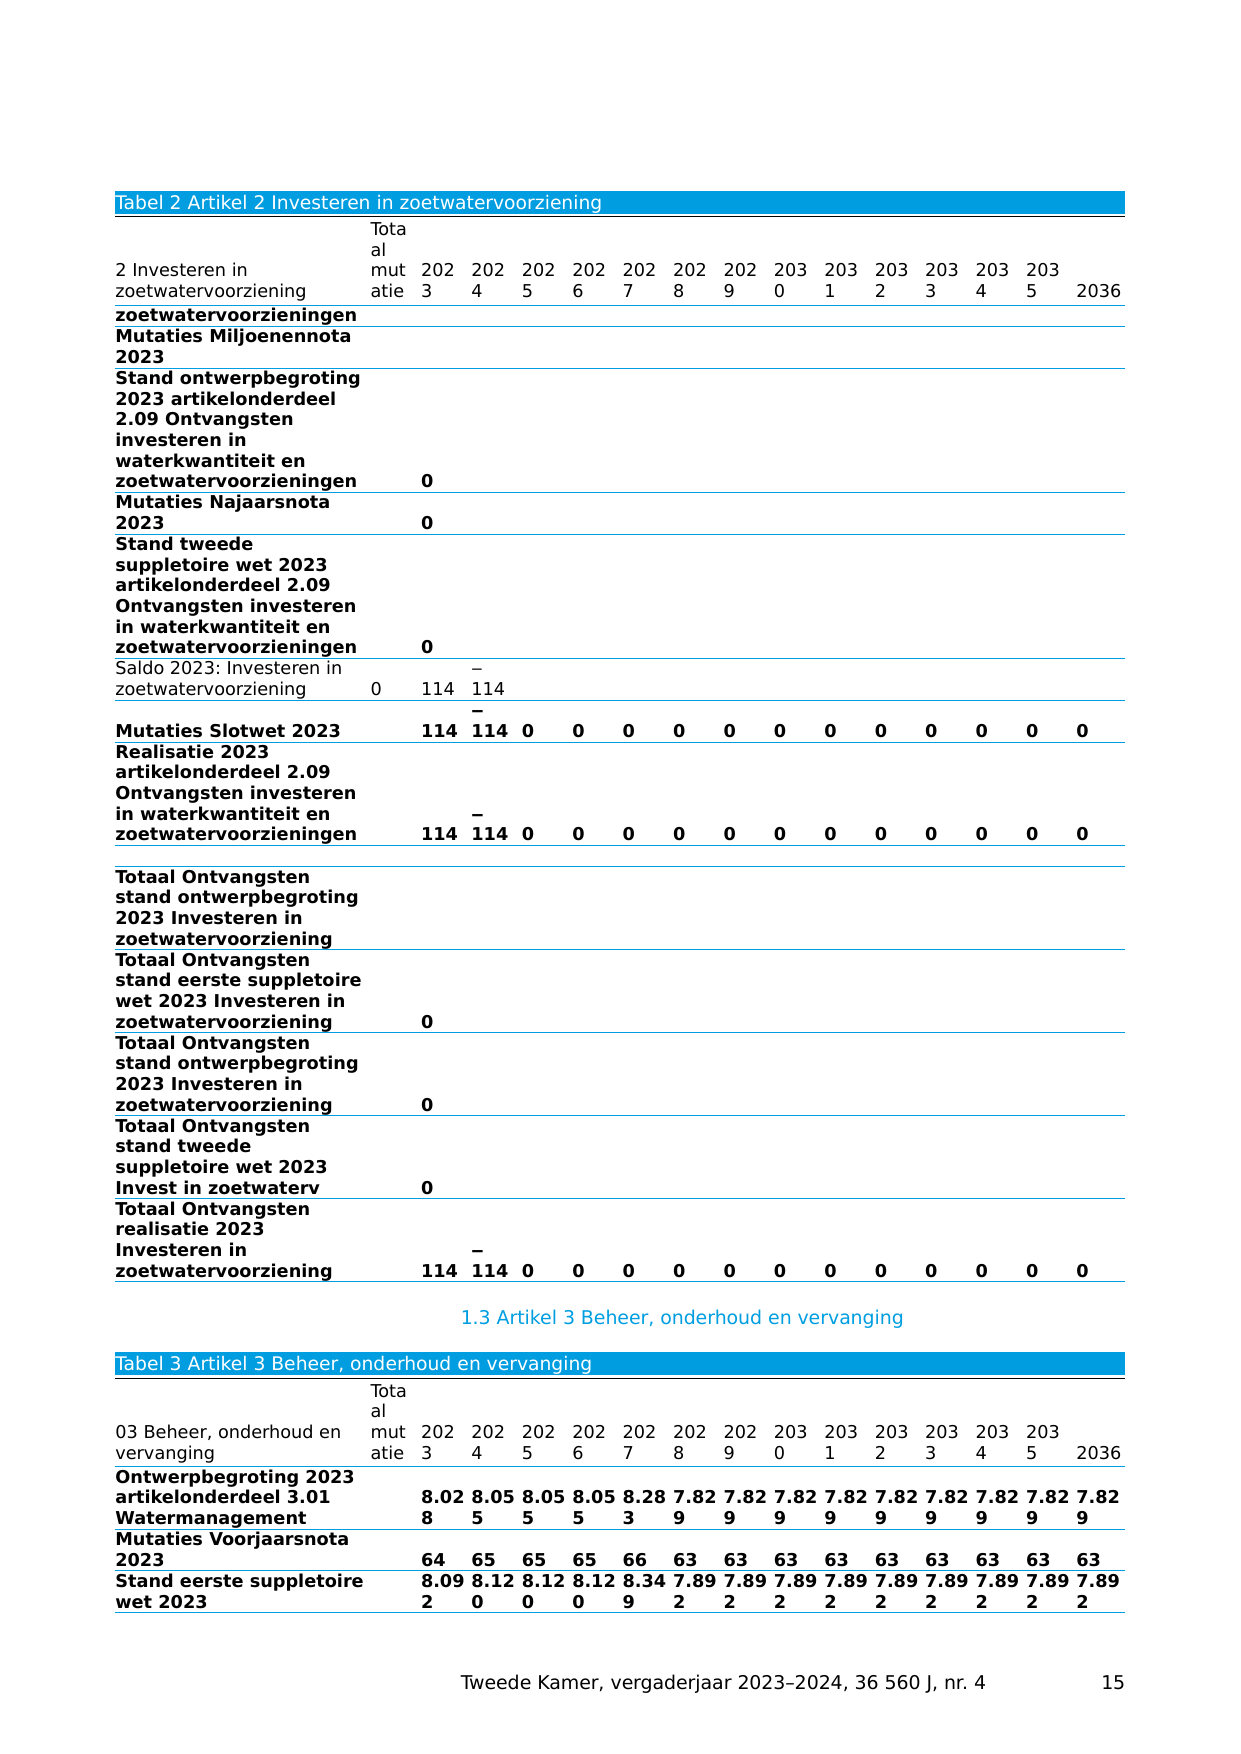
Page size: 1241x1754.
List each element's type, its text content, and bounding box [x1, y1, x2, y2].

table_cell [569, 867, 619, 949]
table_cell 2033 [922, 217, 972, 304]
table_cell 2033 [922, 1379, 972, 1466]
table_cell Totaal Ontvangsten stand ontwerpbegroting 2023 Investeren in zoetwatervoorziening [115, 1033, 367, 1115]
table_cell 2025 [519, 1379, 569, 1466]
table_cell 2036 [1073, 1379, 1125, 1466]
table_cell 0 [569, 701, 619, 741]
table_cell [720, 1116, 771, 1198]
table_cell [519, 369, 569, 492]
table_cell 0 [1073, 701, 1125, 741]
table_cell 2027 [620, 217, 670, 304]
table_cell 0 [418, 950, 468, 1032]
table_cell 7.892 [670, 1571, 720, 1612]
table_cell [771, 1116, 821, 1198]
table_cell [519, 327, 569, 367]
table_cell [368, 535, 418, 658]
table_cell [1023, 369, 1073, 492]
table_cell 0 [1023, 743, 1073, 845]
table_cell [620, 535, 670, 658]
table_cell Ontwerpbegroting 2023 artikelonderdeel 3.01 Watermanagement [115, 1467, 367, 1529]
table_cell 2029 [720, 217, 771, 304]
table_cell [620, 1116, 670, 1198]
table_cell 7.892 [821, 1571, 872, 1612]
table_cell 8.349 [620, 1571, 670, 1612]
table_cell 0 [973, 743, 1023, 845]
table_cell 0 [519, 701, 569, 741]
table_cell [973, 493, 1023, 533]
table_cell 0 [771, 1199, 821, 1281]
table_cell Totaal mutatie [368, 217, 418, 304]
table_cell 0 [1023, 701, 1073, 741]
table_cell [720, 950, 771, 1032]
table_cell [468, 846, 519, 866]
table_cell [872, 327, 922, 367]
table_cell [468, 1116, 519, 1198]
table_cell 2035 [1023, 217, 1073, 304]
table_cell [519, 493, 569, 533]
table_cell 2026 [569, 217, 619, 304]
table_cell [620, 493, 670, 533]
table_cell 7.829 [1073, 1467, 1125, 1529]
table_cell 7.829 [973, 1467, 1023, 1529]
table_cell 8.055 [569, 1467, 619, 1529]
table_cell [771, 535, 821, 658]
table_cell 2028 [670, 217, 720, 304]
table_cell [922, 950, 972, 1032]
table_cell [468, 535, 519, 658]
table_cell ‒ 114 [468, 1199, 519, 1281]
table_cell 0 [821, 743, 872, 845]
table_cell [922, 493, 972, 533]
table_cell [1023, 950, 1073, 1032]
table_cell [872, 1033, 922, 1115]
table_cell [821, 846, 872, 866]
table_cell [519, 1033, 569, 1115]
table_cell [872, 867, 922, 949]
table_cell [771, 1033, 821, 1115]
table_cell 8.055 [519, 1467, 569, 1529]
table_cell 0 [973, 1199, 1023, 1281]
table_cell [771, 950, 821, 1032]
table_cell [720, 306, 771, 326]
table_cell 7.829 [922, 1467, 972, 1529]
table_cell [1073, 327, 1125, 367]
table_cell 2028 [670, 1379, 720, 1466]
table_cell [670, 493, 720, 533]
table_cell [821, 306, 872, 326]
table_cell [418, 846, 468, 866]
table_cell Mutaties Slotwet 2023 [115, 701, 367, 741]
table_cell [620, 659, 670, 699]
table_cell 2034 [973, 217, 1023, 304]
table_cell Stand tweede suppletoire wet 2023 artikelonderdeel 2.09 Ontvangsten investeren in waterkwantiteit en zoetwatervoorzieningen [115, 535, 367, 658]
table_cell 63 [771, 1530, 821, 1570]
table_cell [569, 1033, 619, 1115]
table_cell [922, 327, 972, 367]
table_cell [821, 1116, 872, 1198]
table_cell 65 [519, 1530, 569, 1570]
table_cell [1023, 493, 1073, 533]
table_cell 114 [418, 659, 468, 699]
table_cell [368, 950, 418, 1032]
table_cell [1073, 950, 1125, 1032]
table_cell [922, 1116, 972, 1198]
title 1.3 Artikel 3 Beheer, onderhoud en vervanging [461, 1307, 1125, 1329]
table_cell 2036 [1073, 217, 1125, 304]
table_cell [670, 1033, 720, 1115]
table_cell 63 [973, 1530, 1023, 1570]
table_cell [670, 867, 720, 949]
table_cell 65 [569, 1530, 619, 1570]
table_cell [368, 701, 418, 741]
table_cell 0 [1023, 1199, 1073, 1281]
table_cell [368, 1033, 418, 1115]
table_cell Totaal mutatie [368, 1379, 418, 1466]
table_cell 63 [1023, 1530, 1073, 1570]
table_cell [569, 493, 619, 533]
table_cell Realisatie 2023 artikelonderdeel 2.09 Ontvangsten investeren in waterkwantiteit en zoetwatervoorzieningen [115, 743, 367, 845]
table_cell [922, 369, 972, 492]
table_cell [569, 327, 619, 367]
table_cell [569, 306, 619, 326]
table_cell [922, 659, 972, 699]
table_cell [368, 1199, 418, 1281]
table_cell [922, 306, 972, 326]
table_cell 63 [1073, 1530, 1125, 1570]
table_cell 0 [922, 743, 972, 845]
table_cell [973, 950, 1023, 1032]
table_cell [368, 1571, 418, 1612]
table_cell 63 [872, 1530, 922, 1570]
table_cell [620, 306, 670, 326]
table_cell [973, 659, 1023, 699]
table_cell 7.829 [670, 1467, 720, 1529]
table_cell 2032 [872, 217, 922, 304]
table_cell [670, 950, 720, 1032]
table_cell [720, 535, 771, 658]
table_cell [973, 846, 1023, 866]
table_cell [368, 1530, 418, 1570]
table_cell [569, 846, 619, 866]
table_cell [115, 846, 367, 866]
table_cell 7.892 [1023, 1571, 1073, 1612]
table_cell [368, 369, 418, 492]
table_cell 8.120 [519, 1571, 569, 1612]
table_cell [418, 867, 468, 949]
table_cell 2031 [821, 1379, 872, 1466]
table_cell 7.829 [821, 1467, 872, 1529]
table_cell [821, 535, 872, 658]
table_cell 0 [821, 701, 872, 741]
table_cell [973, 535, 1023, 658]
table_cell 0 [569, 743, 619, 845]
table_cell [519, 1116, 569, 1198]
table_cell 7.892 [922, 1571, 972, 1612]
table_cell [468, 950, 519, 1032]
table_cell Mutaties Voorjaarsnota 2023 [115, 1530, 367, 1570]
table_cell [468, 306, 519, 326]
table_cell Mutaties Najaarsnota 2023 [115, 493, 367, 533]
table_cell Saldo 2023: Investeren in zoetwatervoorziening [115, 659, 367, 699]
table_cell 7.892 [973, 1571, 1023, 1612]
table_cell [519, 867, 569, 949]
table_cell [1023, 306, 1073, 326]
table_cell 0 [620, 1199, 670, 1281]
table_cell [519, 659, 569, 699]
table_cell [569, 1116, 619, 1198]
table_cell 8.120 [468, 1571, 519, 1612]
table_cell [872, 1116, 922, 1198]
table_cell [1073, 369, 1125, 492]
table_cell [872, 493, 922, 533]
table_cell [519, 306, 569, 326]
table_cell 2024 [468, 217, 519, 304]
table_cell 2027 [620, 1379, 670, 1466]
table_cell [771, 846, 821, 866]
table_cell 63 [720, 1530, 771, 1570]
table_cell [872, 659, 922, 699]
table_cell 2035 [1023, 1379, 1073, 1466]
table_cell [1023, 327, 1073, 367]
table_cell [720, 1033, 771, 1115]
table_cell 0 [922, 1199, 972, 1281]
table_cell [973, 1033, 1023, 1115]
table_cell [771, 369, 821, 492]
table_cell [569, 535, 619, 658]
table_cell 0 [418, 1033, 468, 1115]
table_cell [670, 846, 720, 866]
table_cell [771, 327, 821, 367]
table_cell [872, 306, 922, 326]
table_cell [468, 493, 519, 533]
table_cell [670, 327, 720, 367]
table_cell [821, 327, 872, 367]
table_cell 7.892 [872, 1571, 922, 1612]
table_cell [973, 306, 1023, 326]
table_cell [670, 306, 720, 326]
table_cell 0 [519, 1199, 569, 1281]
table_cell 65 [468, 1530, 519, 1570]
table_cell [821, 659, 872, 699]
table_cell 0 [418, 493, 468, 533]
table_cell [468, 1033, 519, 1115]
table_cell [821, 493, 872, 533]
table_cell [368, 306, 418, 326]
table_cell [973, 867, 1023, 949]
table_cell [1023, 1116, 1073, 1198]
table_cell [872, 535, 922, 658]
table_cell 2 Investeren in zoetwatervoorziening [115, 217, 367, 304]
table_cell [973, 327, 1023, 367]
table_cell [368, 867, 418, 949]
table_cell [720, 659, 771, 699]
table_cell [1073, 1116, 1125, 1198]
table_cell 0 [872, 701, 922, 741]
table_cell 114 [418, 701, 468, 741]
table_cell 0 [1073, 1199, 1125, 1281]
table_cell [1023, 846, 1073, 866]
table_cell [368, 493, 418, 533]
table_cell [1023, 1033, 1073, 1115]
table_cell ‒ 114 [468, 701, 519, 741]
table_cell 2025 [519, 217, 569, 304]
table_cell 0 [821, 1199, 872, 1281]
table_cell 0 [620, 701, 670, 741]
table_cell 64 [418, 1530, 468, 1570]
table_cell 7.829 [771, 1467, 821, 1529]
table_cell [368, 1116, 418, 1198]
table_cell [1023, 659, 1073, 699]
table_cell [922, 1033, 972, 1115]
table_cell 8.028 [418, 1467, 468, 1529]
table_cell [519, 846, 569, 866]
table_cell 2030 [771, 217, 821, 304]
table_cell 7.892 [1073, 1571, 1125, 1612]
table_cell [569, 659, 619, 699]
table_cell [620, 846, 670, 866]
table_cell [670, 1116, 720, 1198]
table_cell [468, 867, 519, 949]
table_cell [519, 950, 569, 1032]
table_cell [872, 950, 922, 1032]
table_cell 0 [872, 1199, 922, 1281]
table_cell zoetwatervoorzieningen [115, 306, 367, 326]
table_cell [670, 535, 720, 658]
table_cell [519, 535, 569, 658]
table_cell 0 [872, 743, 922, 845]
table_cell 0 [569, 1199, 619, 1281]
table_cell [468, 327, 519, 367]
table_cell Stand eerste suppletoire wet 2023 [115, 1571, 367, 1612]
table_cell [771, 867, 821, 949]
table_cell 7.892 [771, 1571, 821, 1612]
table_cell [720, 493, 771, 533]
table_cell [973, 1116, 1023, 1198]
table_cell ‒ 114 [468, 659, 519, 699]
table_cell [771, 306, 821, 326]
table_cell 0 [1073, 743, 1125, 845]
table_cell 2029 [720, 1379, 771, 1466]
table_cell 2023 [418, 217, 468, 304]
table_cell [821, 1033, 872, 1115]
table_cell Totaal Ontvangsten stand tweede suppletoire wet 2023 Invest in zoetwaterv [115, 1116, 367, 1198]
table_cell [922, 867, 972, 949]
table_cell 2024 [468, 1379, 519, 1466]
table_cell 0 [519, 743, 569, 845]
table_cell 0 [418, 369, 468, 492]
table_cell [1073, 659, 1125, 699]
table_cell Totaal Ontvangsten stand ontwerpbegroting 2023 Investeren in zoetwatervoorziening [115, 867, 367, 949]
table_cell [771, 659, 821, 699]
table_cell 63 [670, 1530, 720, 1570]
table_cell [821, 369, 872, 492]
table_cell [468, 369, 519, 492]
table_cell 0 [620, 743, 670, 845]
table_cell 2030 [771, 1379, 821, 1466]
table_cell 114 [418, 743, 468, 845]
table_cell [620, 950, 670, 1032]
table_cell ‒ 114 [468, 743, 519, 845]
table_cell 0 [771, 743, 821, 845]
table_cell [1073, 493, 1125, 533]
table_cell [922, 535, 972, 658]
table_cell [1073, 1033, 1125, 1115]
table_cell 2032 [872, 1379, 922, 1466]
table_cell [872, 846, 922, 866]
table_cell 0 [922, 701, 972, 741]
table_cell 0 [670, 1199, 720, 1281]
table_cell 0 [973, 701, 1023, 741]
table_cell [821, 867, 872, 949]
table_cell 2034 [973, 1379, 1023, 1466]
table_cell [922, 846, 972, 866]
table_cell 63 [821, 1530, 872, 1570]
table_cell [872, 369, 922, 492]
table_cell Stand ontwerpbegroting 2023 artikelonderdeel 2.09 Ontvangsten investeren in waterkwantiteit en zoetwatervoorzieningen [115, 369, 367, 492]
table_cell [670, 659, 720, 699]
table_cell Totaal Ontvangsten stand eerste suppletoire wet 2023 Investeren in zoetwatervoorziening [115, 950, 367, 1032]
table_cell 8.055 [468, 1467, 519, 1529]
table_cell [1023, 867, 1073, 949]
table_cell [418, 327, 468, 367]
table_cell 0 [670, 701, 720, 741]
table_cell [720, 846, 771, 866]
table_cell 0 [418, 535, 468, 658]
table_cell [973, 369, 1023, 492]
table_cell 2023 [418, 1379, 468, 1466]
table_cell 7.829 [1023, 1467, 1073, 1529]
table_cell 0 [771, 701, 821, 741]
table_cell 8.283 [620, 1467, 670, 1529]
table_cell 0 [418, 1116, 468, 1198]
table_cell [569, 369, 619, 492]
table_cell [368, 846, 418, 866]
table_cell [368, 743, 418, 845]
table_cell [1073, 846, 1125, 866]
table_cell [720, 369, 771, 492]
table_cell 0 [368, 659, 418, 699]
table_cell Totaal Ontvangsten realisatie 2023 Investeren in zoetwatervoorziening [115, 1199, 367, 1281]
table_cell [1073, 306, 1125, 326]
table_cell 2026 [569, 1379, 619, 1466]
table_cell 0 [720, 1199, 771, 1281]
table_cell [720, 867, 771, 949]
table_cell [620, 867, 670, 949]
table_cell 63 [922, 1530, 972, 1570]
table_cell 7.892 [720, 1571, 771, 1612]
table_cell Mutaties Miljoenennota 2023 [115, 327, 367, 367]
table_cell 0 [670, 743, 720, 845]
table_cell [368, 327, 418, 367]
table_cell [620, 327, 670, 367]
table_cell 114 [418, 1199, 468, 1281]
table_cell 03 Beheer, onderhoud en vervanging [115, 1379, 367, 1466]
table_cell 7.829 [720, 1467, 771, 1529]
table_cell [569, 950, 619, 1032]
table_cell [821, 950, 872, 1032]
table_cell 8.092 [418, 1571, 468, 1612]
table_cell [1073, 867, 1125, 949]
table_cell [670, 369, 720, 492]
table_cell 7.829 [872, 1467, 922, 1529]
table_cell [368, 1467, 418, 1529]
table_cell [1023, 535, 1073, 658]
table_cell 0 [720, 701, 771, 741]
table_cell 66 [620, 1530, 670, 1570]
table_cell [418, 306, 468, 326]
table_cell 0 [720, 743, 771, 845]
table_cell [620, 369, 670, 492]
table_cell [720, 327, 771, 367]
table_cell [1073, 535, 1125, 658]
table_cell [620, 1033, 670, 1115]
table_cell [771, 493, 821, 533]
table_cell 2031 [821, 217, 872, 304]
table_cell 8.120 [569, 1571, 619, 1612]
